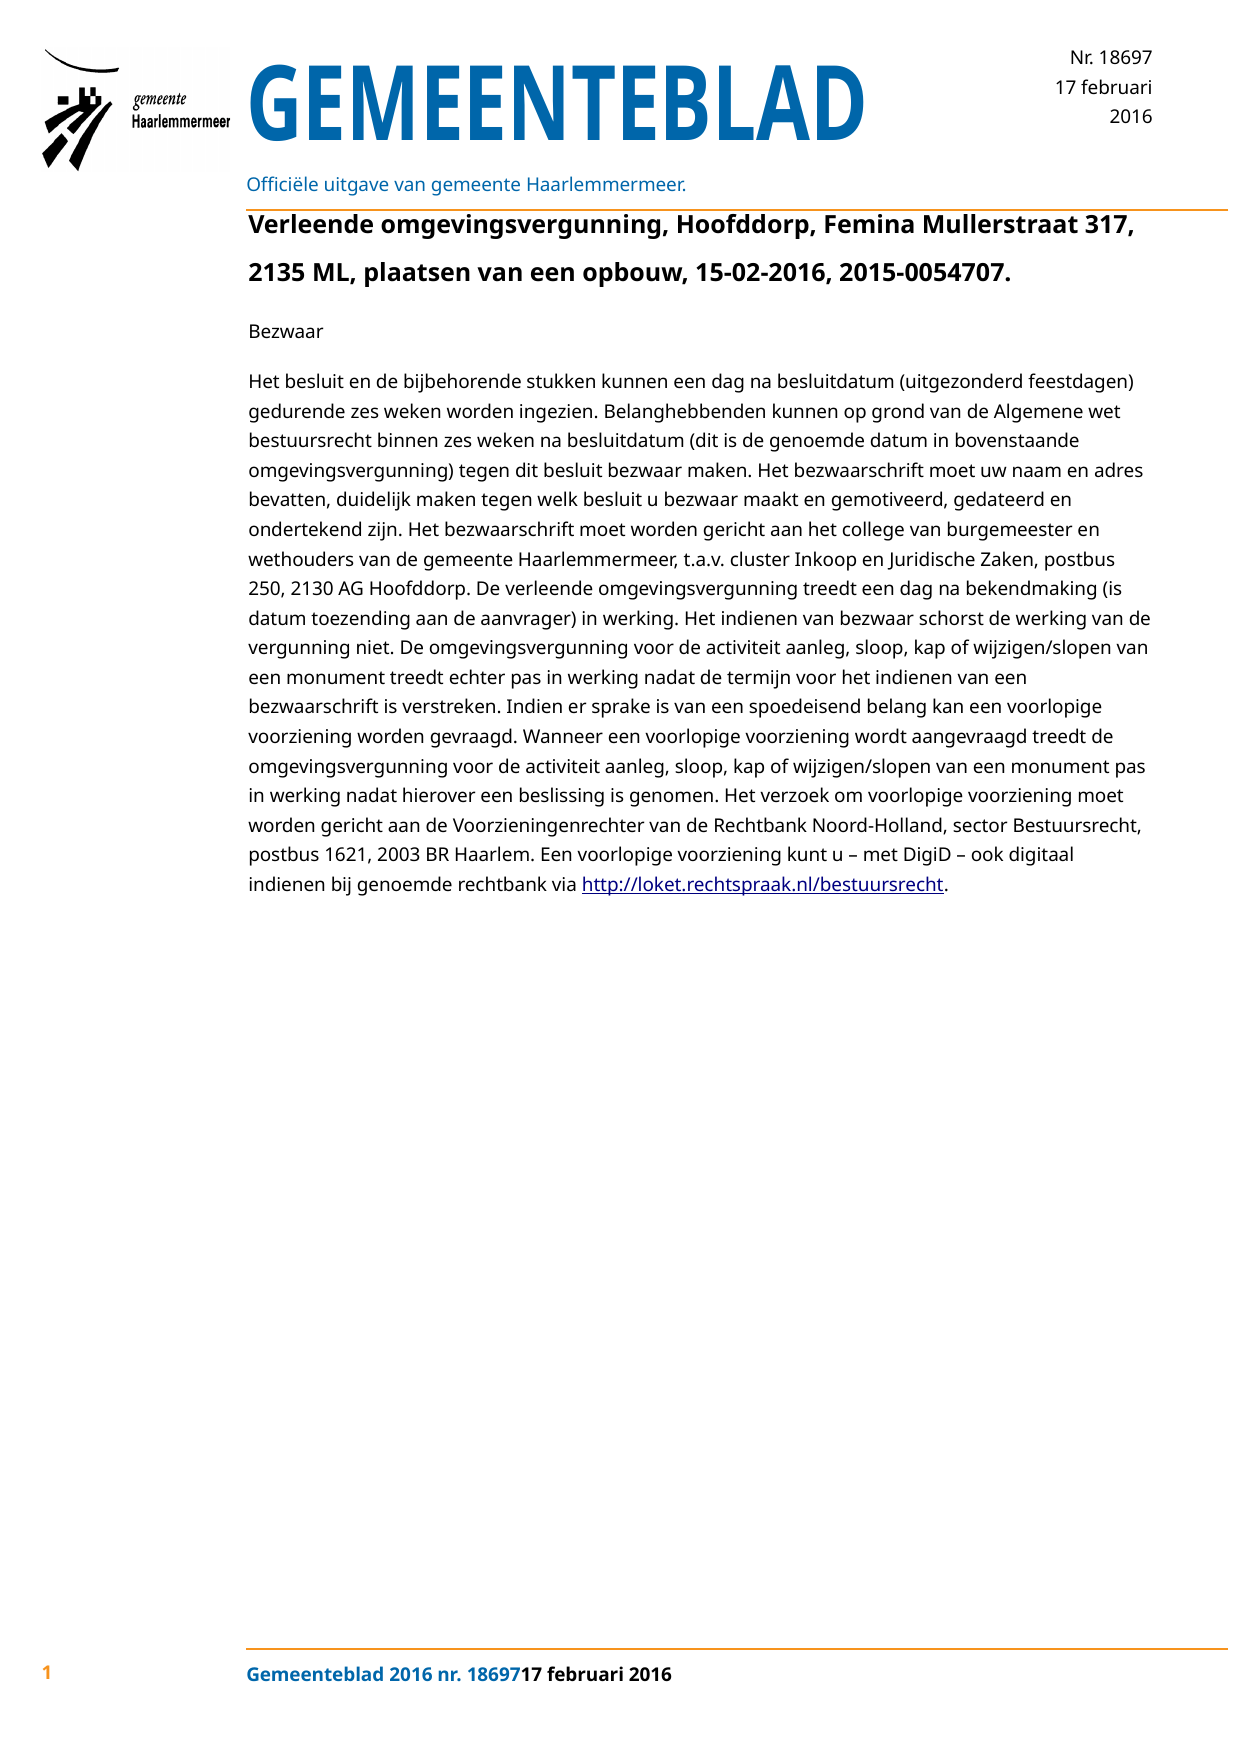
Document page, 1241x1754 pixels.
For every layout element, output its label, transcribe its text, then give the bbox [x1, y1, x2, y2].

text Het besluit en de bijbehorende stukken kunnen een dag na besluitdatum (uitgezonderd feestdagen) gedurende zes weken worden ingezien. Belanghebbenden kunnen op grond van de Algemene wet bestuursrecht binnen zes weken na besluitdatum (dit is de genoemde datum in bovenstaande omgevingsvergunning) tegen dit besluit bezwaar maken. Het bezwaarschrift moet uw naam en adres bevatten, duidelijk maken tegen welk besluit u bezwaar maakt en gemotiveerd, gedateerd en ondertekend zijn. Het bezwaarschrift moet worden gericht aan het college van burgemeester en wethouders van de gemeente Haarlemmermeer, t.a.v. cluster Inkoop en Juridische Zaken, postbus 250, 2130 AG Hoofddorp. De verleende omgevingsvergunning treedt een dag na bekendmaking (is datum toezending aan de aanvrager) in werking. Het indienen van bezwaar schorst de werking van de vergunning niet. De omgevingsvergunning voor de activiteit aanleg, sloop, kap of wijzigen/slopen van een monument treedt echter pas in werking nadat de termijn voor het indienen van een bezwaarschrift is verstreken. Indien er sprake is van een spoedeisend belang kan een voorlopige voorziening worden gevraagd. Wanneer een voorlopige voorziening wordt aangevraagd treedt de omgevingsvergunning voor de activiteit aanleg, sloop, kap of wijzigen/slopen van een monument pas in werking nadat hierover een beslissing is genomen. Het verzoek om voorlopige voorziening moet worden gericht aan de Voorzieningenrechter van de Rechtbank Noord-Holland, sector Bestuursrecht, postbus 1621, 2003 BR Haarlem. Een voorlopige voorziening kunt u – met DigiD – ook digitaal indienen bij genoemde rechtbank via http://loket.rechtspraak.nl/bestuursrecht. [248, 368, 1152, 897]
text Verleende omgevingsvergunning, Hoofddorp, Femina Mullerstraat 317, 2135 ML, plaatsen van een opbouw, 15-02-2016, 2015-0054707. [248, 211, 1152, 288]
picture [41, 47, 231, 172]
text Bezwaar [248, 318, 1152, 344]
